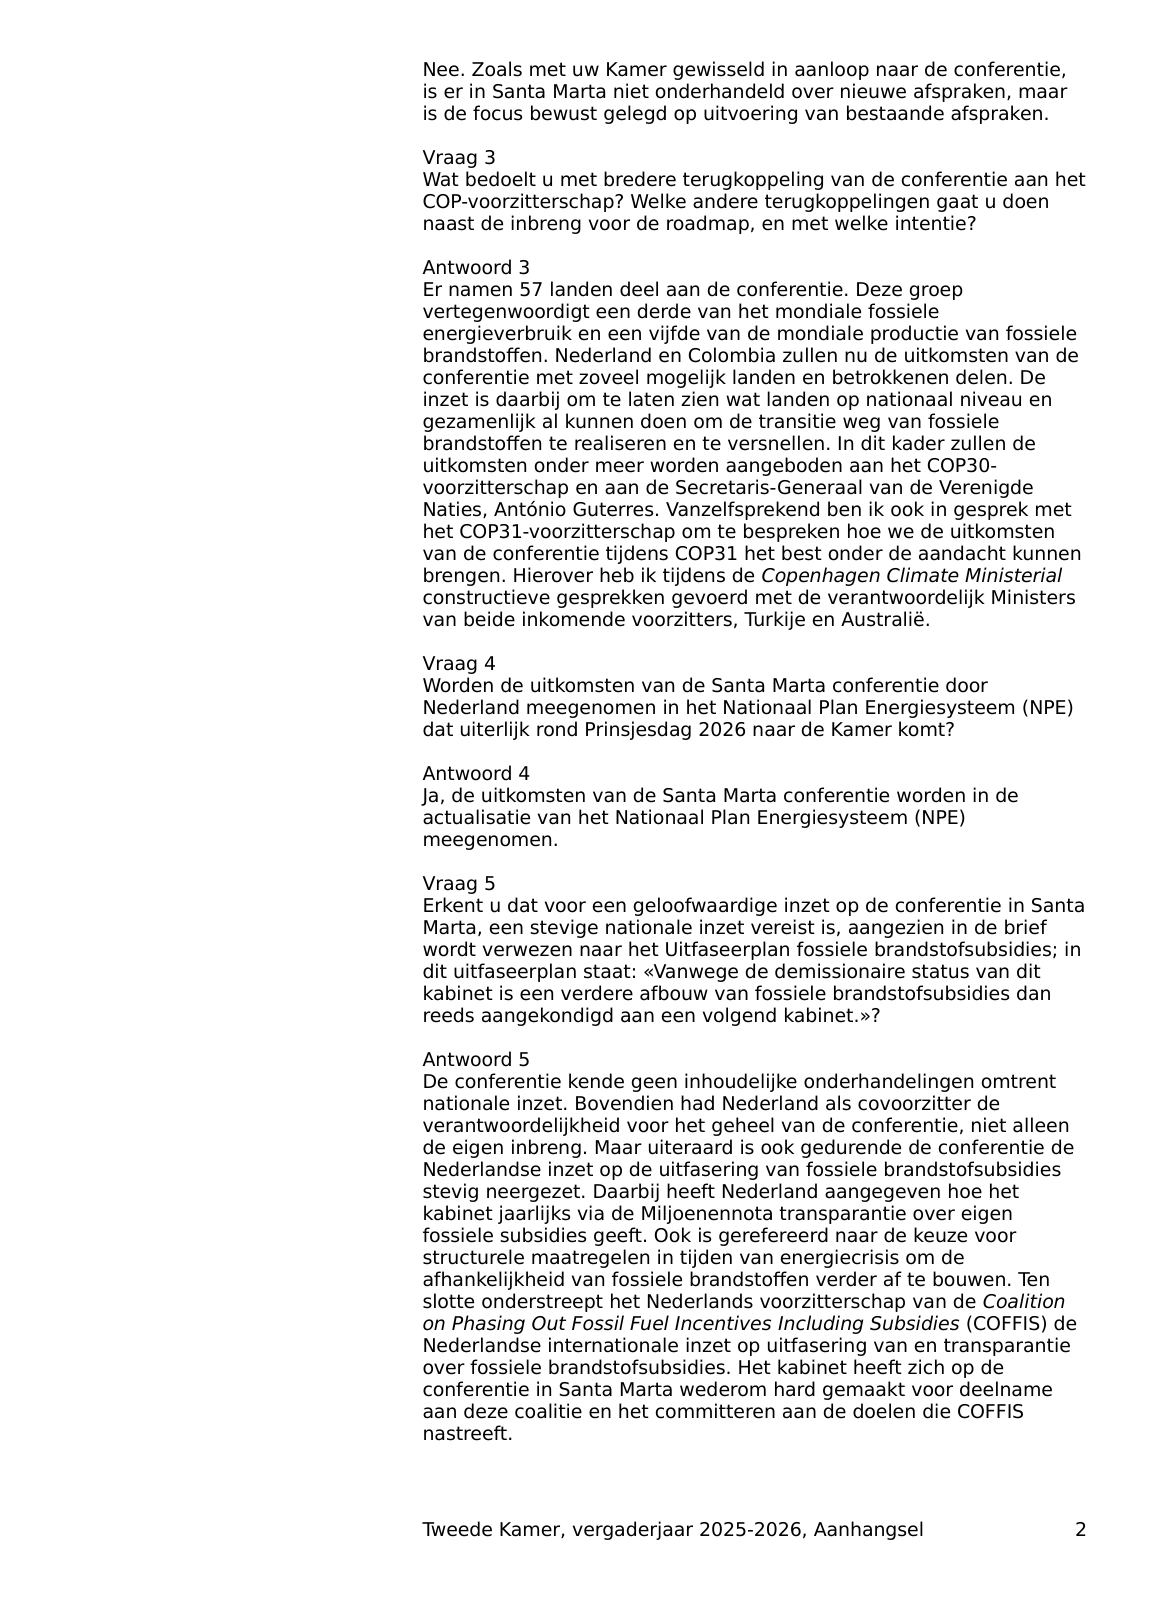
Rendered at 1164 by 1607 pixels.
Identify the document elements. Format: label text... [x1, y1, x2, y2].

text Er namen 57 landen deel aan de conferentie. Deze groep vertegenwoordigt een derde van het mondiale fossiele energieverbruik en een vijfde van de mondiale productie van fossiele brandstoffen. Nederland en Colombia zullen nu de uitkomsten van de conferentie met zoveel mogelijk landen en betrokkenen delen. De inzet is daarbij om te laten zien wat landen op nationaal niveau en gezamenlijk al kunnen doen om de transitie weg van fossiele brandstoffen te realiseren en te versnellen. In dit kader zullen de uitkomsten onder meer worden aangeboden aan het COP30-voorzitterschap en aan de Secretaris-Generaal van de Verenigde Naties, António Guterres. Vanzelfsprekend ben ik ook in gesprek met het COP31-voorzitterschap om te bespreken hoe we de uitkomsten van de conferentie tijdens COP31 het best onder de aandacht kunnen brengen. Hierover heb ik tijdens de Copenhagen Climate Ministerial constructieve gesprekken gevoerd met de verantwoordelijk Ministers van beide inkomende voorzitters, Turkije en Australië. [422, 279, 1087, 631]
text Erkent u dat voor een geloofwaardige inzet op de conferentie in Santa Marta, een stevige nationale inzet vereist is, aangezien in de brief wordt verwezen naar het Uitfaseerplan fossiele brandstofsubsidies; in dit uitfaseerplan staat: «Vanwege de demissionaire status van dit kabinet is een verdere afbouw van fossiele brandstofsubsidies dan reeds aangekondigd aan een volgend kabinet.»? [422, 895, 1087, 1027]
text Nee. Zoals met uw Kamer gewisseld in aanloop naar de conferentie, is er in Santa Marta niet onderhandeld over nieuwe afspraken, maar is de focus bewust gelegd op uitvoering van bestaande afspraken. [422, 59, 1087, 125]
text Antwoord 5 [422, 1049, 1087, 1071]
text Antwoord 4 [422, 763, 1087, 785]
text Vraag 5 [422, 873, 1087, 895]
text Vraag 3 [422, 147, 1087, 169]
text De conferentie kende geen inhoudelijke onderhandelingen omtrent nationale inzet. Bovendien had Nederland als covoorzitter de verantwoordelijkheid voor het geheel van de conferentie, niet alleen de eigen inbreng. Maar uiteraard is ook gedurende de conferentie de Nederlandse inzet op de uitfasering van fossiele brandstofsubsidies stevig neergezet. Daarbij heeft Nederland aangegeven hoe het kabinet jaarlijks via de Miljoenennota transparantie over eigen fossiele subsidies geeft. Ook is gerefereerd naar de keuze voor structurele maatregelen in tijden van energiecrisis om de afhankelijkheid van fossiele brandstoffen verder af te bouwen. Ten slotte onderstreept het Nederlands voorzitterschap van de Coalition on Phasing Out Fossil Fuel Incentives Including Subsidies (COFFIS) de Nederlandse internationale inzet op uitfasering van en transparantie over fossiele brandstofsubsidies. Het kabinet heeft zich op de conferentie in Santa Marta wederom hard gemaakt voor deelname aan deze coalitie en het committeren aan de doelen die COFFIS nastreeft. [422, 1071, 1087, 1445]
text Wat bedoelt u met bredere terugkoppeling van de conferentie aan het COP-voorzitterschap? Welke andere terugkoppelingen gaat u doen naast de inbreng voor de roadmap, en met welke intentie? [422, 169, 1087, 235]
text Vraag 4 [422, 653, 1087, 675]
text Antwoord 3 [422, 257, 1087, 279]
text Worden de uitkomsten van de Santa Marta conferentie door Nederland meegenomen in het Nationaal Plan Energiesysteem (NPE) dat uiterlijk rond Prinsjesdag 2026 naar de Kamer komt? [422, 675, 1087, 741]
text Ja, de uitkomsten van de Santa Marta conferentie worden in de actualisatie van het Nationaal Plan Energiesysteem (NPE) meegenomen. [422, 785, 1087, 851]
